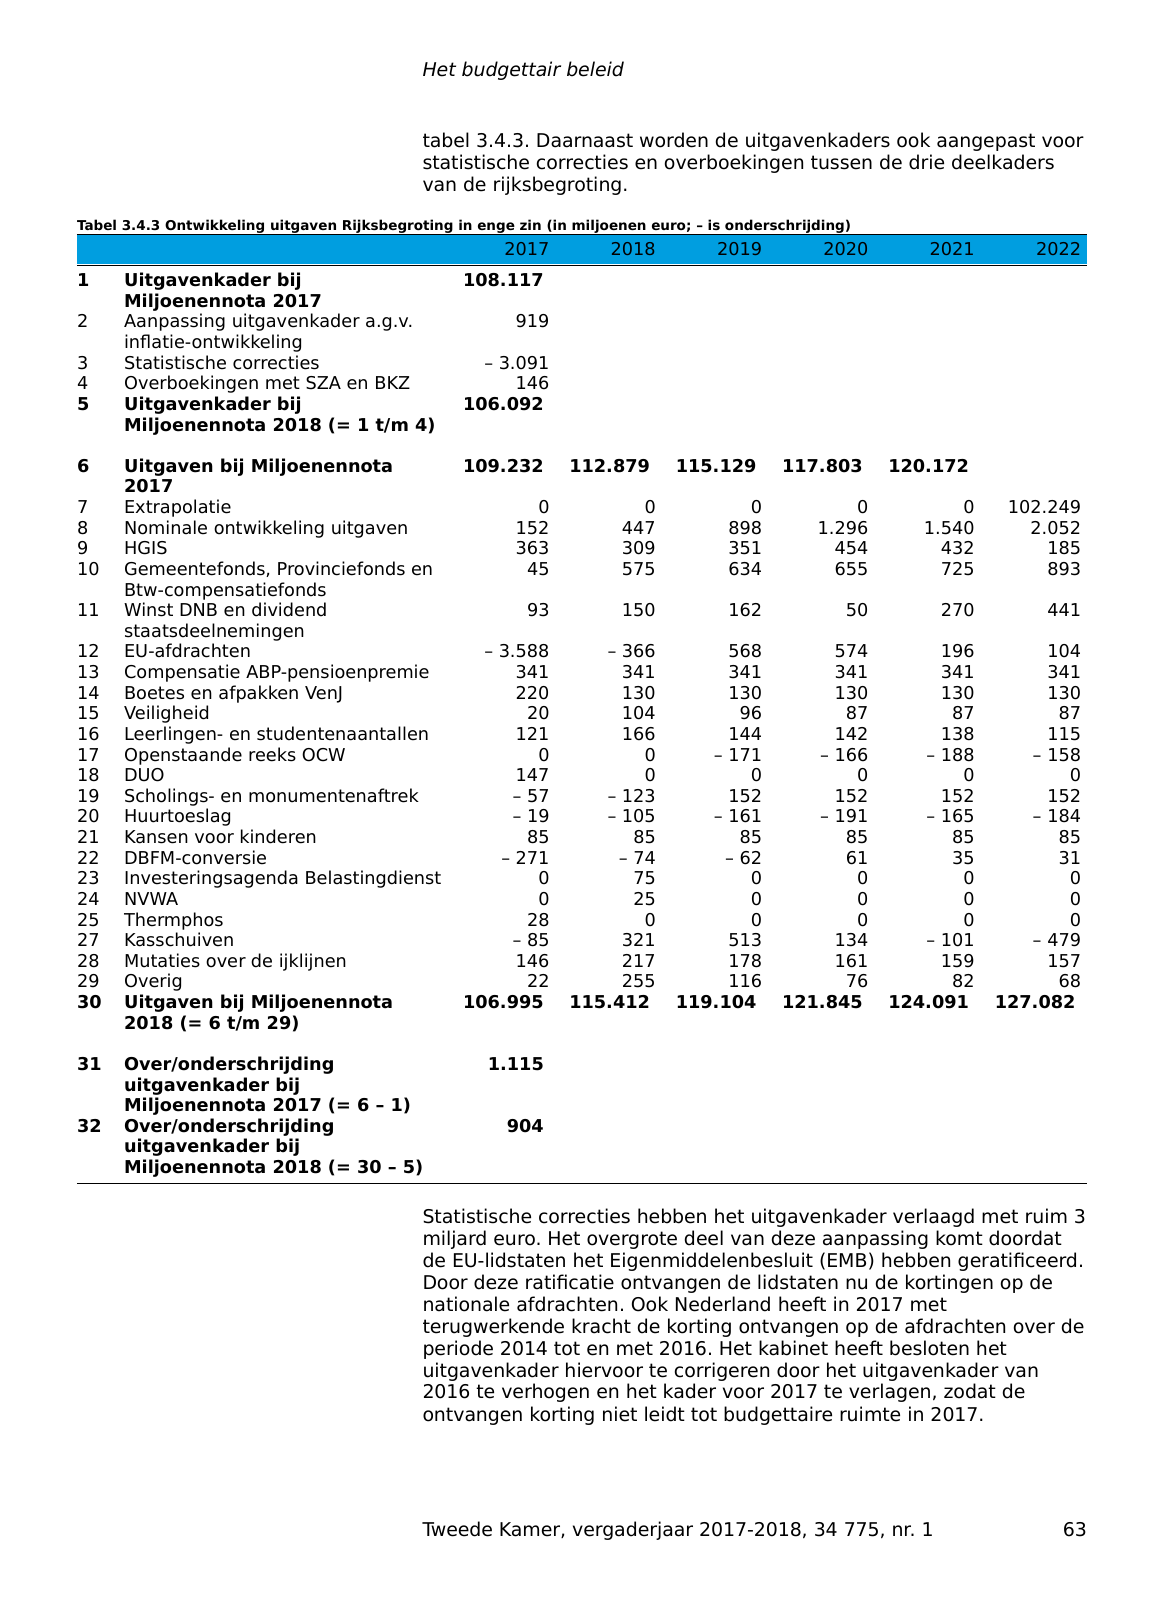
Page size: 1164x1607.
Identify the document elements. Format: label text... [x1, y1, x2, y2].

table_cell 130 [980, 683, 1087, 703]
table_cell Over/onderschrijding uitgavenkader bij Miljoenennota 2018 (= 30 – 5) [118, 1116, 449, 1182]
table_cell 178 [661, 951, 768, 971]
table_cell 725 [874, 559, 980, 600]
table_cell 61 [768, 848, 874, 868]
table_cell 0 [449, 497, 555, 518]
table_cell 121 [449, 724, 555, 744]
table_cell 115.412 [555, 992, 661, 1033]
table_cell 321 [555, 930, 661, 951]
table_cell 124.091 [874, 992, 980, 1033]
table_cell 1.115 [449, 1054, 555, 1116]
table_cell 85 [555, 827, 661, 848]
table_cell – 123 [555, 786, 661, 806]
table_cell – 57 [449, 786, 555, 806]
table_cell 10 [77, 559, 118, 600]
table_cell [555, 1054, 661, 1116]
table_cell 0 [555, 497, 661, 518]
table_cell 0 [661, 497, 768, 518]
table_cell [768, 266, 874, 311]
table_cell – 19 [449, 806, 555, 827]
table_cell Uitgavenkader bij Miljoenennota 2018 (= 1 t/m 4) [118, 394, 449, 435]
table_cell [661, 1054, 768, 1116]
table_cell [661, 1116, 768, 1182]
table_cell [980, 311, 1087, 353]
table_cell – 165 [874, 806, 980, 827]
table_cell 0 [449, 868, 555, 889]
table_cell 0 [768, 497, 874, 518]
table_cell Huurtoeslag [118, 806, 449, 827]
table_cell 7 [77, 497, 118, 518]
table_cell 574 [768, 641, 874, 662]
table_cell 127.082 [980, 992, 1087, 1033]
table_cell 2017 [449, 235, 555, 264]
table_cell DBFM-conversie [118, 848, 449, 868]
table_cell 152 [661, 786, 768, 806]
table_cell 28 [77, 951, 118, 971]
table_cell 23 [77, 868, 118, 889]
table_cell Investeringsagenda Belastingdienst [118, 868, 449, 889]
table_cell 28 [449, 910, 555, 930]
table_cell 142 [768, 724, 874, 744]
table_cell – 101 [874, 930, 980, 951]
table_cell 109.232 [449, 456, 555, 497]
table_cell [980, 1033, 1087, 1054]
table_cell [661, 266, 768, 311]
table_cell [768, 1116, 874, 1182]
table_cell 106.995 [449, 992, 555, 1033]
table_cell 568 [661, 641, 768, 662]
table_cell Leerlingen- en studentenaantallen [118, 724, 449, 744]
table_cell Winst DNB en dividend staatsdeelnemingen [118, 600, 449, 641]
table_cell [768, 353, 874, 373]
text tabel 3.4.3. Daarnaast worden de uitgavenkaders ook aangepast voor statistische correcties en overboekingen tussen de drie deelkaders van de rijksbegroting. [422, 130, 1087, 196]
table_cell [449, 1033, 555, 1054]
table_cell [555, 435, 661, 456]
table_cell Aanpassing uitgavenkader a.g.v. inflatie-ontwikkeling [118, 311, 449, 353]
table_cell Veiligheid [118, 703, 449, 724]
table_cell 220 [449, 683, 555, 703]
table_cell 634 [661, 559, 768, 600]
table_cell 25 [77, 910, 118, 930]
table_cell Statistische correcties [118, 353, 449, 373]
table_cell 0 [874, 889, 980, 909]
table_cell – 171 [661, 745, 768, 765]
table_cell DUO [118, 765, 449, 786]
table_cell 2020 [768, 235, 874, 264]
table_cell 217 [555, 951, 661, 971]
table_cell [661, 394, 768, 435]
table_cell [555, 373, 661, 394]
table_cell 432 [874, 538, 980, 559]
table_cell 134 [768, 930, 874, 951]
table_cell – 161 [661, 806, 768, 827]
table_cell [118, 235, 449, 264]
table_cell [555, 1116, 661, 1182]
table_cell 150 [555, 600, 661, 641]
table_cell [661, 373, 768, 394]
table_cell [980, 435, 1087, 456]
table_cell 0 [768, 868, 874, 889]
table_cell – 85 [449, 930, 555, 951]
table_cell Kansen voor kinderen [118, 827, 449, 848]
table_cell 20 [449, 703, 555, 724]
table_cell – 74 [555, 848, 661, 868]
table_cell 0 [980, 889, 1087, 909]
table_cell [980, 456, 1087, 497]
table_cell 0 [874, 868, 980, 889]
table_cell 146 [449, 951, 555, 971]
table_cell – 271 [449, 848, 555, 868]
table_cell [77, 1033, 118, 1054]
table_cell – 366 [555, 641, 661, 662]
table_cell 447 [555, 518, 661, 538]
table_cell 15 [77, 703, 118, 724]
table_cell [980, 1116, 1087, 1182]
table_cell 19 [77, 786, 118, 806]
table_cell 45 [449, 559, 555, 600]
table_cell 21 [77, 827, 118, 848]
table_cell 104 [980, 641, 1087, 662]
table_cell [118, 1033, 449, 1054]
table_cell 2022 [980, 235, 1087, 264]
table_cell 0 [661, 868, 768, 889]
table_cell [874, 1033, 980, 1054]
table_cell 85 [449, 827, 555, 848]
table_cell – 62 [661, 848, 768, 868]
table_cell Openstaande reeks OCW [118, 745, 449, 765]
table_cell 11 [77, 600, 118, 641]
table_cell 2018 [555, 235, 661, 264]
text Statistische correcties hebben het uitgavenkader verlaagd met ruim 3 miljard euro. Het overgrote deel van deze aanpassing komt doordat de EU-lidstaten het Eigenmiddelenbesluit (EMB) hebben geratificeerd. Door deze ratificatie ontvangen de lidstaten nu de kortingen op de nationale afdrachten. Ook Nederland heeft in 2017 met terugwerkende kracht de korting ontvangen op de afdrachten over de periode 2014 tot en met 2016. Het kabinet heeft besloten het uitgavenkader hiervoor te corrigeren door het uitgavenkader van 2016 te verhogen en het kader voor 2017 te verlagen, zodat de ontvangen korting niet leidt tot budgettaire ruimte in 2017. [422, 1206, 1087, 1425]
table_cell [77, 235, 118, 264]
table_cell [77, 435, 118, 456]
table_cell 119.104 [661, 992, 768, 1033]
table_cell [449, 435, 555, 456]
table_cell 2019 [661, 235, 768, 264]
table_cell 130 [874, 683, 980, 703]
table_cell 0 [555, 765, 661, 786]
table_cell 12 [77, 641, 118, 662]
table_cell 8 [77, 518, 118, 538]
table_cell [555, 394, 661, 435]
table_cell 441 [980, 600, 1087, 641]
table_cell [768, 435, 874, 456]
table_cell 35 [874, 848, 980, 868]
table_cell [661, 311, 768, 353]
table_cell 255 [555, 971, 661, 992]
table_cell 17 [77, 745, 118, 765]
table_cell [874, 373, 980, 394]
table_cell [980, 373, 1087, 394]
table_cell Kasschuiven [118, 930, 449, 951]
table_cell 31 [980, 848, 1087, 868]
table_cell 0 [980, 910, 1087, 930]
table_cell 115.129 [661, 456, 768, 497]
table_cell [874, 435, 980, 456]
table_cell 130 [768, 683, 874, 703]
table_cell 341 [768, 662, 874, 683]
table_cell 309 [555, 538, 661, 559]
table_cell 31 [77, 1054, 118, 1116]
table_cell [555, 353, 661, 373]
table_cell Uitgaven bij Miljoenennota 2017 [118, 456, 449, 497]
table_cell 0 [449, 889, 555, 909]
table_cell Compensatie ABP-pensioenpremie [118, 662, 449, 683]
table_cell 4 [77, 373, 118, 394]
table_cell [661, 1033, 768, 1054]
table_cell 30 [77, 992, 118, 1033]
table_cell – 191 [768, 806, 874, 827]
table_cell 185 [980, 538, 1087, 559]
table_cell – 3.588 [449, 641, 555, 662]
table_cell 363 [449, 538, 555, 559]
table_cell Overig [118, 971, 449, 992]
table_cell 3 [77, 353, 118, 373]
table_cell 104 [555, 703, 661, 724]
table_cell [980, 1054, 1087, 1116]
table_cell 904 [449, 1116, 555, 1182]
table_cell 0 [768, 765, 874, 786]
table_cell 0 [661, 889, 768, 909]
table_cell 0 [874, 765, 980, 786]
table_cell 76 [768, 971, 874, 992]
table_cell 655 [768, 559, 874, 600]
table_cell 1 [77, 266, 118, 311]
table_cell [555, 311, 661, 353]
table_cell – 166 [768, 745, 874, 765]
table_cell – 105 [555, 806, 661, 827]
table_cell 162 [661, 600, 768, 641]
table_cell 152 [768, 786, 874, 806]
table_cell 2.052 [980, 518, 1087, 538]
table_cell 159 [874, 951, 980, 971]
table_cell [874, 1054, 980, 1116]
table_cell [555, 1033, 661, 1054]
table_cell [555, 266, 661, 311]
table_cell [874, 311, 980, 353]
table_cell [980, 266, 1087, 311]
table_cell 85 [980, 827, 1087, 848]
table_cell Extrapolatie [118, 497, 449, 518]
table_cell EU-afdrachten [118, 641, 449, 662]
table_cell [874, 394, 980, 435]
table_cell 147 [449, 765, 555, 786]
table_cell 2021 [874, 235, 980, 264]
table_cell 2 [77, 311, 118, 353]
table_cell 117.803 [768, 456, 874, 497]
table_cell 18 [77, 765, 118, 786]
table_cell 161 [768, 951, 874, 971]
table_cell 341 [874, 662, 980, 683]
table_cell – 188 [874, 745, 980, 765]
table_cell – 479 [980, 930, 1087, 951]
table_cell 146 [449, 373, 555, 394]
table_cell 22 [449, 971, 555, 992]
table_cell 112.879 [555, 456, 661, 497]
table_cell 22 [77, 848, 118, 868]
table_cell 1.540 [874, 518, 980, 538]
table_cell 341 [449, 662, 555, 683]
table_cell 270 [874, 600, 980, 641]
table_cell 75 [555, 868, 661, 889]
table_cell 0 [449, 745, 555, 765]
table_cell 575 [555, 559, 661, 600]
table_cell 157 [980, 951, 1087, 971]
table_cell 82 [874, 971, 980, 992]
table_cell 13 [77, 662, 118, 683]
table_cell 0 [768, 910, 874, 930]
table_cell 152 [874, 786, 980, 806]
table_header Tabel 3.4.3 Ontwikkeling uitgaven Rijksbegroting in enge zin (in miljoenen euro; – is onderschrijding) [77, 218, 1087, 233]
table_cell [874, 266, 980, 311]
table_cell 14 [77, 683, 118, 703]
table_cell [768, 1033, 874, 1054]
table_cell 115 [980, 724, 1087, 744]
table_cell 0 [555, 910, 661, 930]
table_cell Nominale ontwikkeling uitgaven [118, 518, 449, 538]
table_cell 0 [874, 497, 980, 518]
table_cell 0 [768, 889, 874, 909]
table_cell [118, 435, 449, 456]
table_cell [980, 353, 1087, 373]
table_cell 102.249 [980, 497, 1087, 518]
table_cell 351 [661, 538, 768, 559]
table_cell 0 [980, 868, 1087, 889]
table_cell 152 [449, 518, 555, 538]
table_cell Scholings- en monumentenaftrek [118, 786, 449, 806]
table_cell 32 [77, 1116, 118, 1182]
table_cell Over/onderschrijding uitgavenkader bij Miljoenennota 2017 (= 6 – 1) [118, 1054, 449, 1116]
table_cell 0 [874, 910, 980, 930]
table_cell 144 [661, 724, 768, 744]
table_cell 27 [77, 930, 118, 951]
table_cell 893 [980, 559, 1087, 600]
table_cell 341 [555, 662, 661, 683]
table_cell 93 [449, 600, 555, 641]
table_cell 6 [77, 456, 118, 497]
table_cell [768, 394, 874, 435]
table_cell 919 [449, 311, 555, 353]
table_cell [768, 311, 874, 353]
table_cell 85 [661, 827, 768, 848]
table_cell 116 [661, 971, 768, 992]
table_cell 130 [661, 683, 768, 703]
table_cell 1.296 [768, 518, 874, 538]
table_cell 85 [768, 827, 874, 848]
table_cell 87 [874, 703, 980, 724]
table_cell 108.117 [449, 266, 555, 311]
table_cell 29 [77, 971, 118, 992]
table_cell [661, 435, 768, 456]
table_cell 9 [77, 538, 118, 559]
table_cell 0 [661, 910, 768, 930]
table_cell 166 [555, 724, 661, 744]
table_cell – 184 [980, 806, 1087, 827]
table_cell [874, 353, 980, 373]
table_cell 24 [77, 889, 118, 909]
table_cell 341 [661, 662, 768, 683]
table_cell [768, 373, 874, 394]
table_cell HGIS [118, 538, 449, 559]
table_cell [980, 394, 1087, 435]
table_cell 898 [661, 518, 768, 538]
table_cell – 158 [980, 745, 1087, 765]
table_cell 121.845 [768, 992, 874, 1033]
table_cell 152 [980, 786, 1087, 806]
table_cell [874, 1116, 980, 1182]
table_cell 106.092 [449, 394, 555, 435]
table_cell 0 [661, 765, 768, 786]
table_cell 513 [661, 930, 768, 951]
table_cell 5 [77, 394, 118, 435]
table_cell Gemeentefonds, Provinciefonds en Btw-compensatiefonds [118, 559, 449, 600]
table_cell 138 [874, 724, 980, 744]
table_cell [768, 1054, 874, 1116]
table_cell 87 [980, 703, 1087, 724]
table_cell 130 [555, 683, 661, 703]
table_cell 50 [768, 600, 874, 641]
table_cell 68 [980, 971, 1087, 992]
table_cell 341 [980, 662, 1087, 683]
table_cell – 3.091 [449, 353, 555, 373]
table_cell 87 [768, 703, 874, 724]
table_cell Overboekingen met SZA en BKZ [118, 373, 449, 394]
table_cell [661, 353, 768, 373]
table_cell 16 [77, 724, 118, 744]
table_cell NVWA [118, 889, 449, 909]
table_cell Uitgavenkader bij Miljoenennota 2017 [118, 266, 449, 311]
table_cell 0 [980, 765, 1087, 786]
table_cell 25 [555, 889, 661, 909]
table_cell 85 [874, 827, 980, 848]
table_cell Mutaties over de ijklijnen [118, 951, 449, 971]
table_cell 454 [768, 538, 874, 559]
table_cell 196 [874, 641, 980, 662]
table_cell Boetes en afpakken VenJ [118, 683, 449, 703]
table_cell 120.172 [874, 456, 980, 497]
table_cell Uitgaven bij Miljoenennota 2018 (= 6 t/m 29) [118, 992, 449, 1033]
table_cell 0 [555, 745, 661, 765]
table_cell 20 [77, 806, 118, 827]
table_cell 96 [661, 703, 768, 724]
table_cell Thermphos [118, 910, 449, 930]
